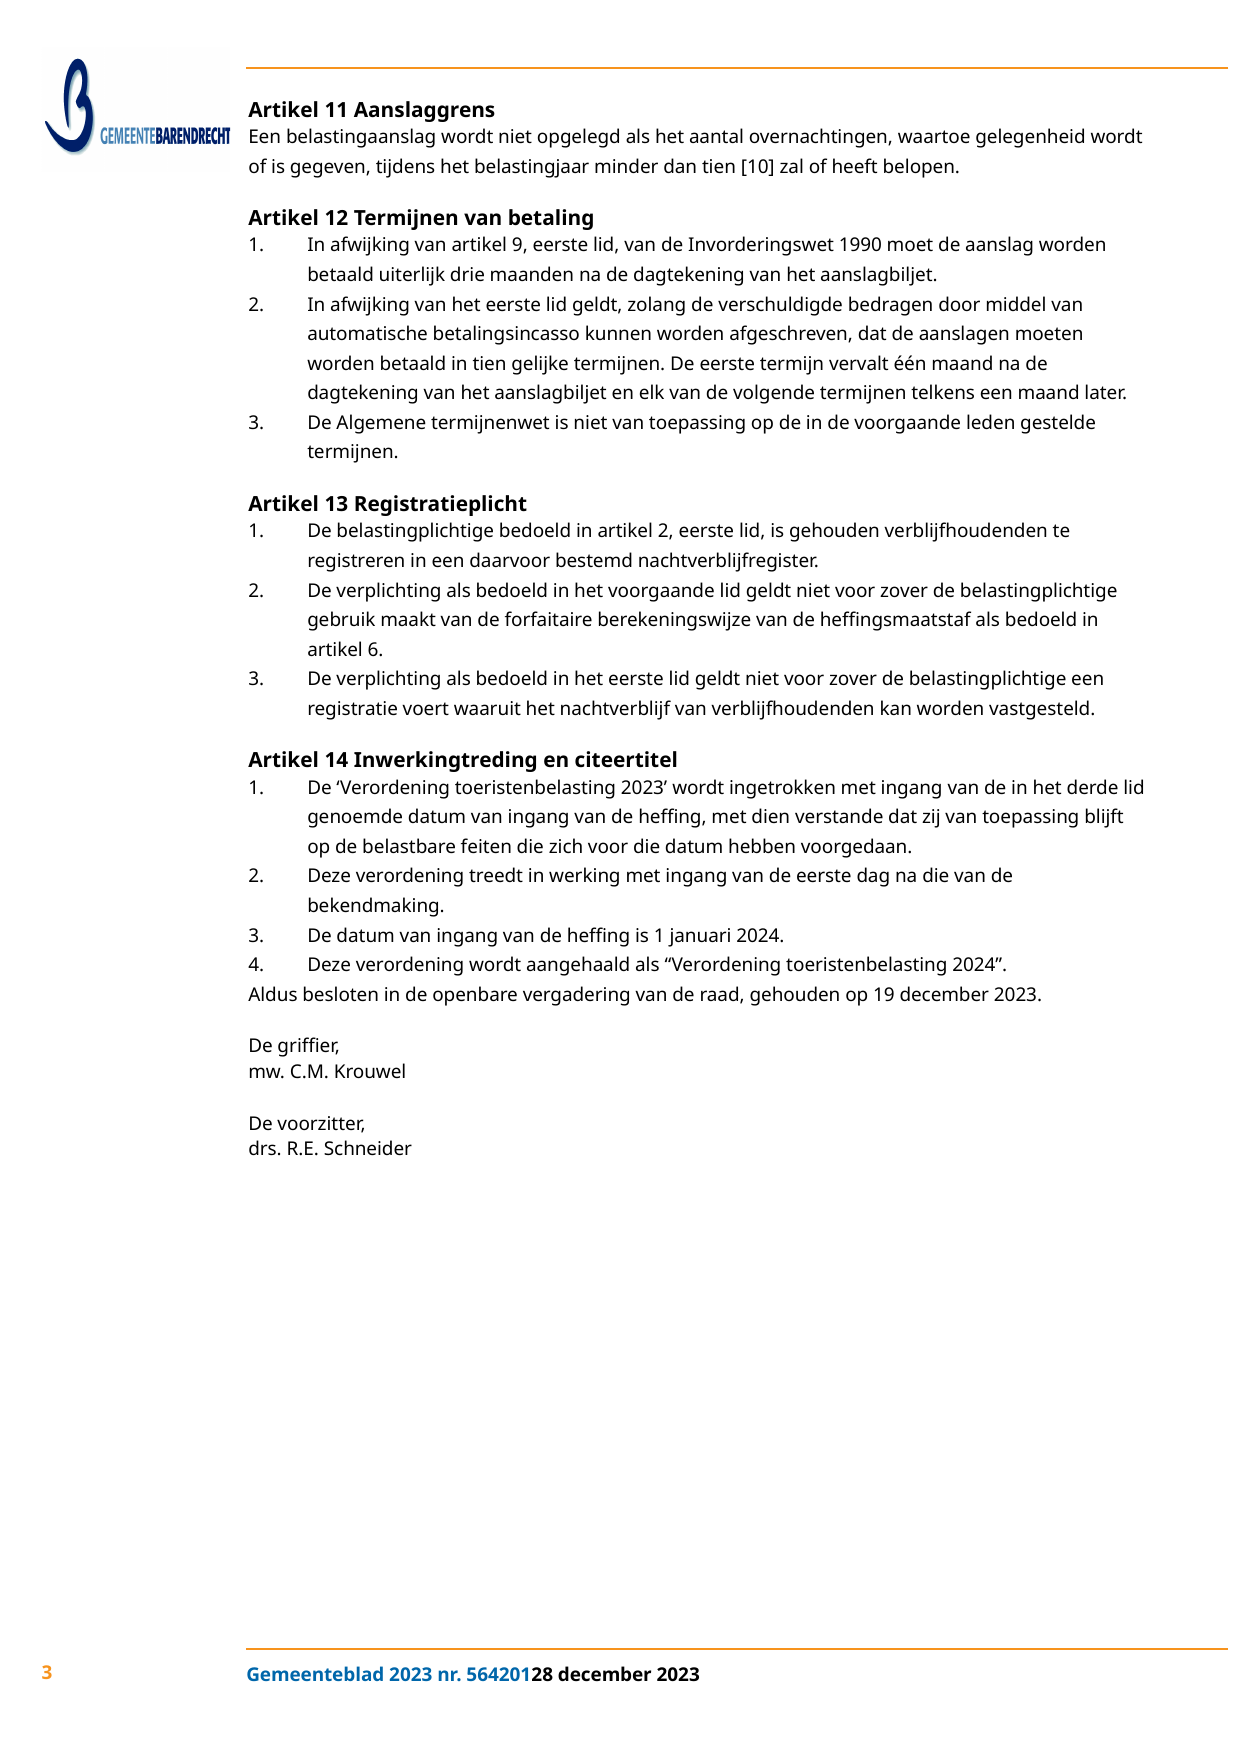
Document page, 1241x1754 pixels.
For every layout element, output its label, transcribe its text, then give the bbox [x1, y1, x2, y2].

text Artikel 13 Registratieplicht [248, 489, 1152, 518]
text De griffier, [248, 1032, 1152, 1058]
text Artikel 14 Inwerkingtreding en citeertitel [248, 746, 1152, 774]
list De verplichting als bedoeld in het voorgaande lid geldt niet voor zover de belastingplichtige gebruik maakt van de forfaitaire berekeningswijze van de heffingsmaatstaf als bedoeld in artikel 6. [248, 577, 1152, 662]
list De verplichting als bedoeld in het eerste lid geldt niet voor zover de belastingplichtige een registratie voert waaruit het nachtverblijf van verblijfhoudenden kan worden vastgesteld. [248, 666, 1152, 721]
list De belastingplichtige bedoeld in artikel 2, eerste lid, is gehouden verblijfhoudenden te registreren in een daarvoor bestemd nachtverblijfregister. [248, 518, 1152, 573]
list In afwijking van het eerste lid geldt, zolang de verschuldigde bedragen door middel van automatische betalingsincasso kunnen worden afgeschreven, dat de aanslagen moeten worden betaald in tien gelijke termijnen. De eerste termijn vervalt één maand na de dagtekening van het aanslagbiljet en elk van de volgende termijnen telkens een maand later. [248, 291, 1152, 405]
text Een belastingaanslag wordt niet opgelegd als het aantal overnachtingen, waartoe gelegenheid wordt of is gegeven, tijdens het belastingjaar minder dan tien [10] zal of heeft belopen. [248, 123, 1152, 178]
picture [41, 47, 231, 172]
list Deze verordening wordt aangehaald als “Verordening toeristenbelasting 2024”. [248, 951, 1152, 977]
list Deze verordening treedt in werking met ingang van de eerste dag na die van de bekendmaking. [248, 863, 1152, 918]
list De Algemene termijnenwet is niet van toepassing op de in de voorgaande leden gestelde termijnen. [248, 409, 1152, 464]
text Artikel 12 Termijnen van betaling [248, 203, 1152, 232]
text Aldus besloten in de openbare vergadering van de raad, gehouden op 19 december 2023. [248, 981, 1152, 1007]
list De datum van ingang van de heffing is 1 januari 2024. [248, 922, 1152, 948]
text Artikel 11 Aanslaggrens [248, 95, 1152, 123]
list De ‘Verordening toeristenbelasting 2023’ wordt ingetrokken met ingang van de in het derde lid genoemde datum van ingang van de heffing, met dien verstande dat zij van toepassing blijft op de belastbare feiten die zich voor die datum hebben voorgedaan. [248, 774, 1152, 859]
text De voorzitter, [248, 1110, 1152, 1135]
list In afwijking van artikel 9, eerste lid, van de Invorderingswet 1990 moet de aanslag worden betaald uiterlijk drie maanden na de dagtekening van het aanslagbiljet. [248, 232, 1152, 287]
text mw. C.M. Krouwel [248, 1058, 1152, 1084]
text drs. R.E. Schneider [248, 1135, 1152, 1161]
